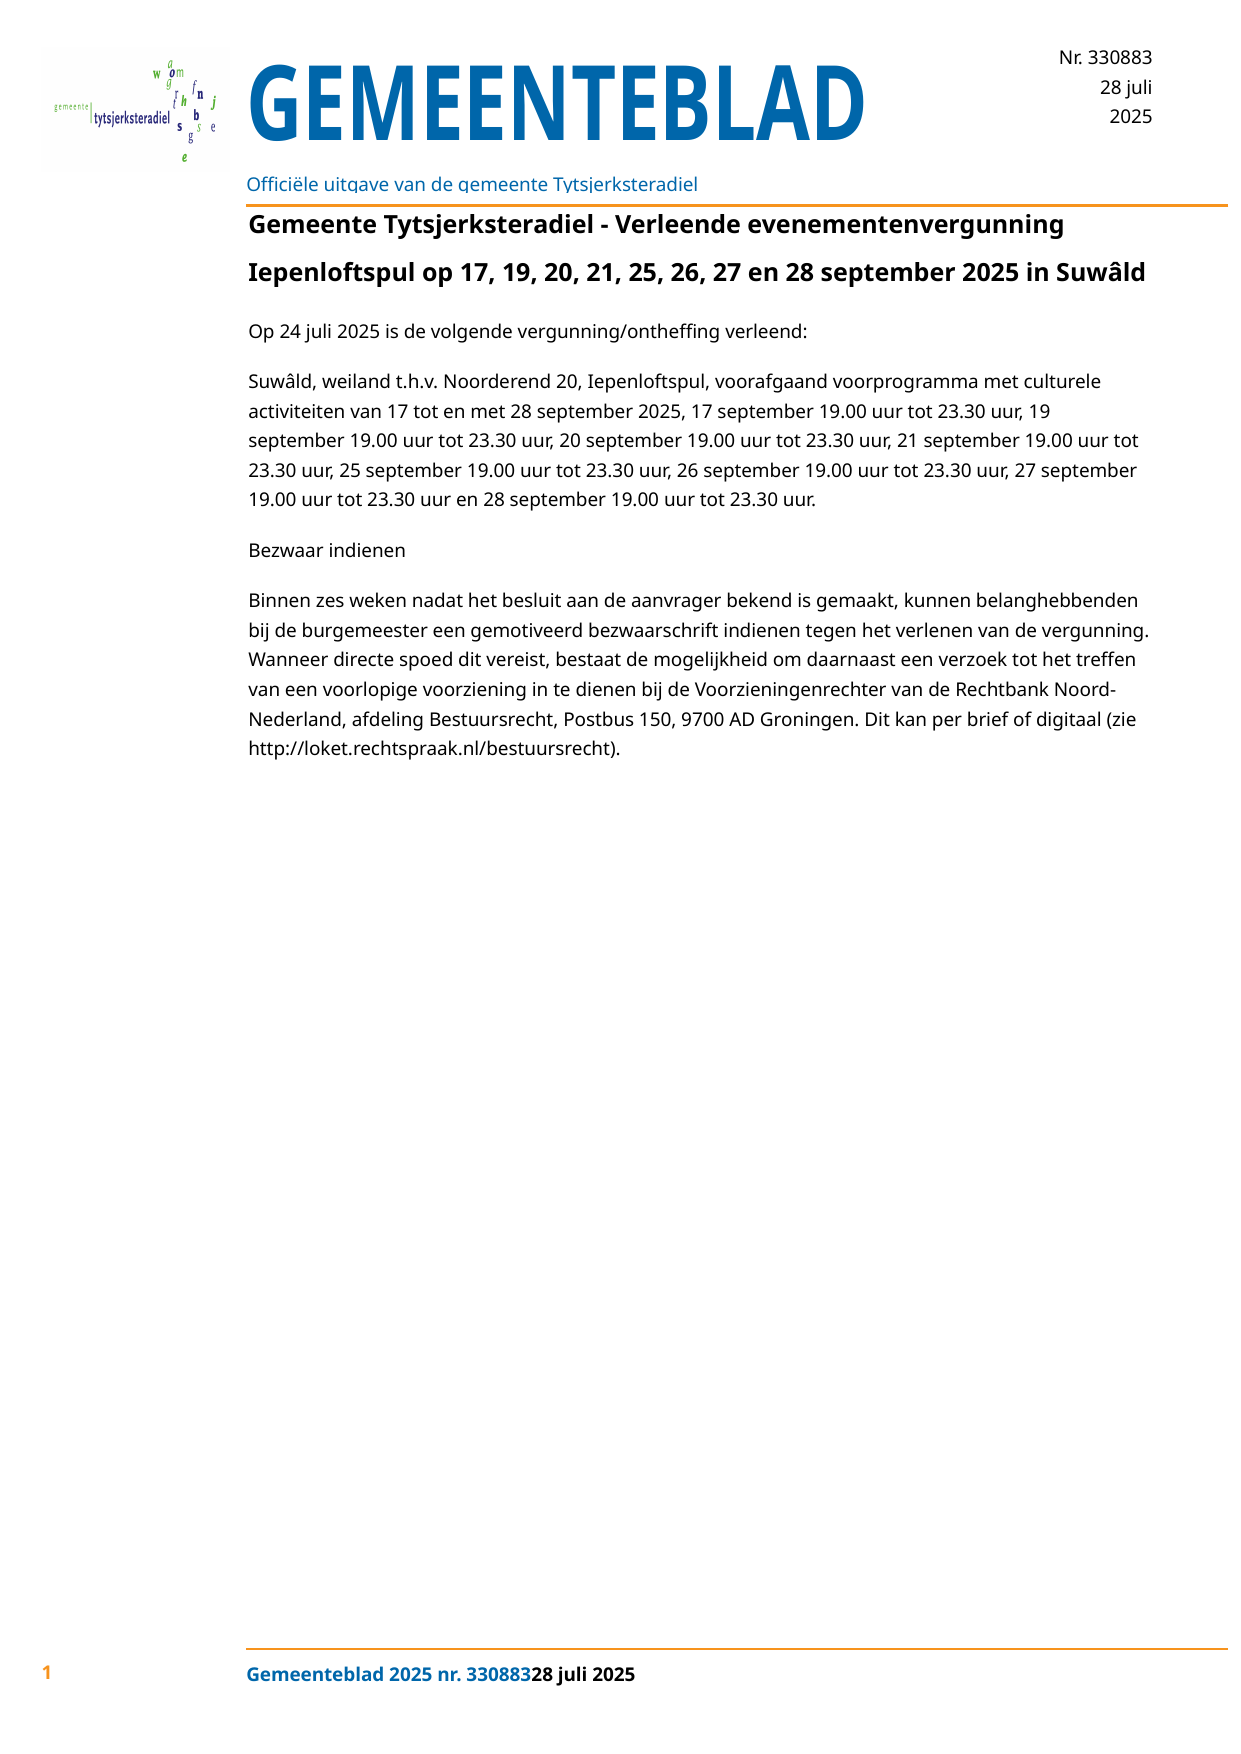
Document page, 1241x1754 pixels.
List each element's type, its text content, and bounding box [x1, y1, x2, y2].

text Gemeente Tytsjerksteradiel - Verleende evenementenvergunning Iepenloftspul op 17, 19, 20, 21, 25, 26, 27 en 28 september 2025 in Suwâld [248, 207, 1152, 288]
picture [41, 47, 231, 172]
text Binnen zes weken nadat het besluit aan de aanvrager bekend is gemaakt, kunnen belanghebbenden bij de burgemeester een gemotiveerd bezwaarschrift indienen tegen het verlenen van de vergunning. Wanneer directe spoed dit vereist, bestaat de mogelijkheid om daarnaast een verzoek tot het treffen van een voorlopige voorziening in te dienen bij de Voorzieningenrechter van de Rechtbank Noord-Nederland, afdeling Bestuursrecht, Postbus 150, 9700 AD Groningen. Dit kan per brief of digitaal (zie http://loket.rechtspraak.nl/bestuursrecht). [248, 587, 1152, 761]
text Suwâld, weiland t.h.v. Noorderend 20, Iepenloftspul, voorafgaand voorprogramma met culturele activiteiten van 17 tot en met 28 september 2025, 17 september 19.00 uur tot 23.30 uur, 19 september 19.00 uur tot 23.30 uur, 20 september 19.00 uur tot 23.30 uur, 21 september 19.00 uur tot 23.30 uur, 25 september 19.00 uur tot 23.30 uur, 26 september 19.00 uur tot 23.30 uur, 27 september 19.00 uur tot 23.30 uur en 28 september 19.00 uur tot 23.30 uur. [248, 368, 1152, 512]
text Bezwaar indienen [248, 537, 1152, 563]
text Op 24 juli 2025 is de volgende vergunning/ontheffing verleend: [248, 318, 1152, 344]
